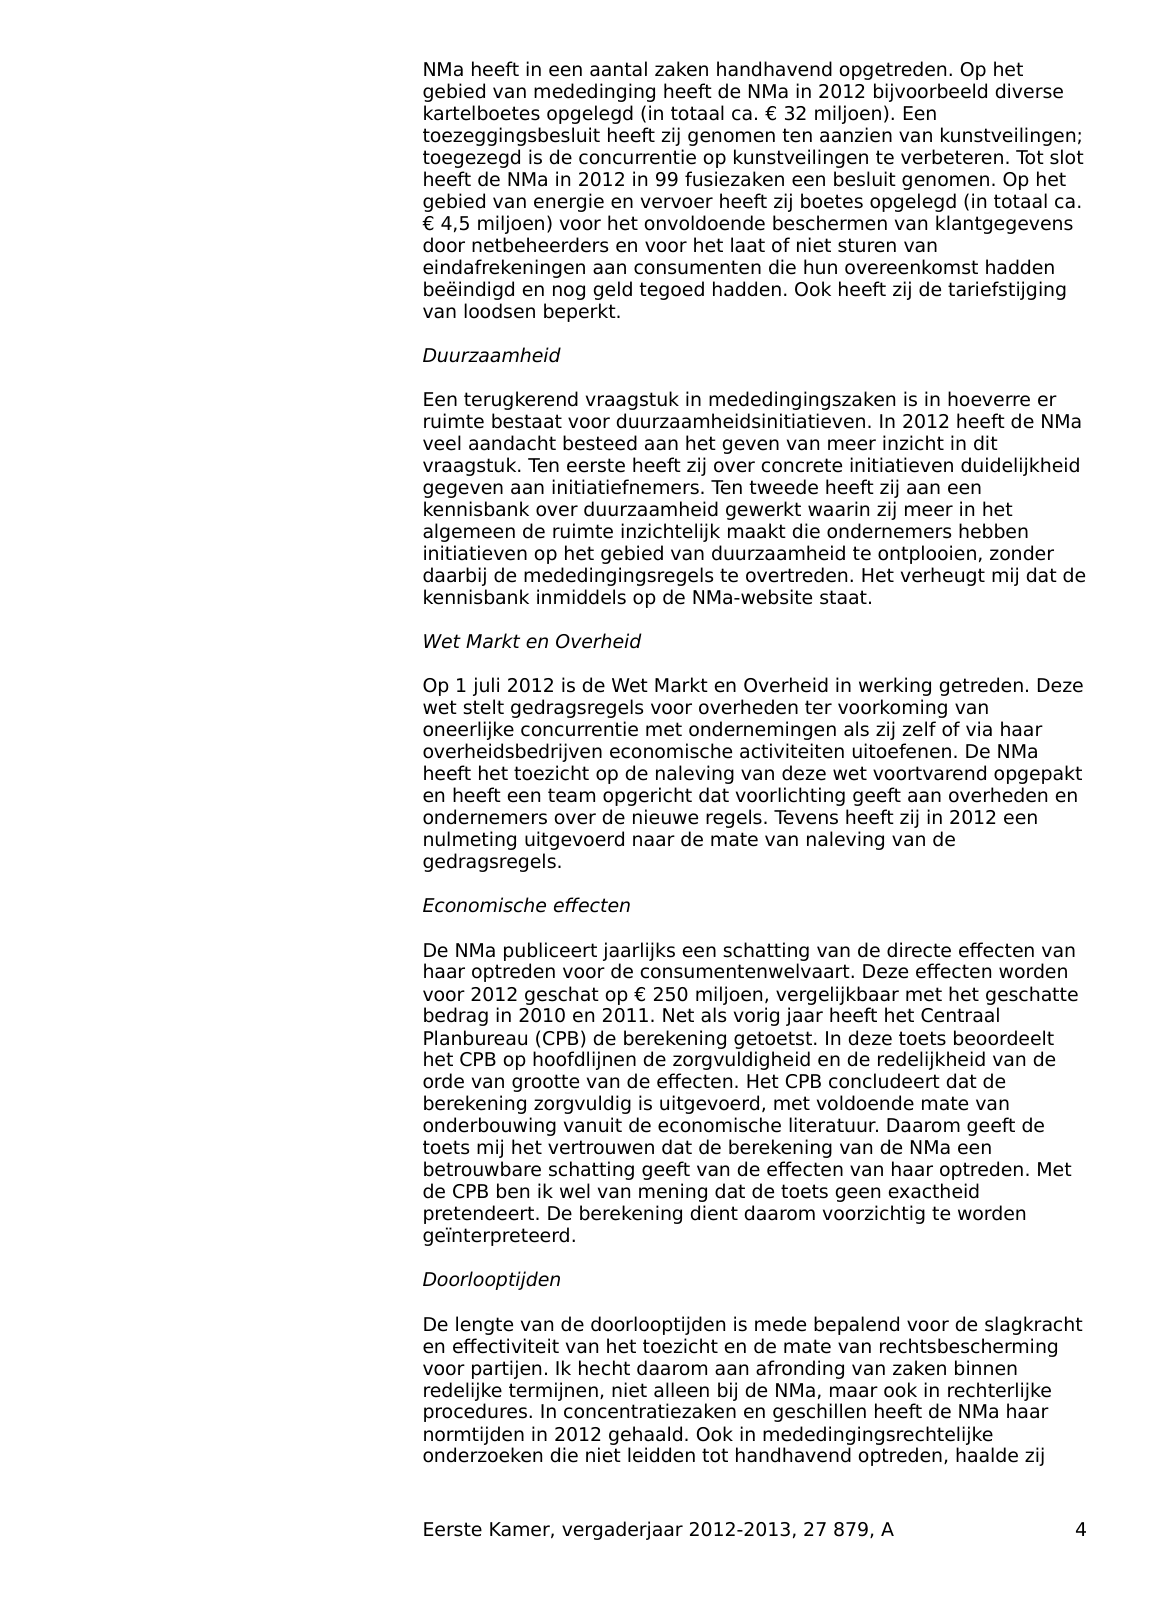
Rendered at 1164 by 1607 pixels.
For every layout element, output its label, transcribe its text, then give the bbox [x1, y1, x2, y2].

text NMa heeft in een aantal zaken handhavend opgetreden. Op het gebied van mededinging heeft de NMa in 2012 bijvoorbeeld diverse kartelboetes opgelegd (in totaal ca. € 32 miljoen). Een toezeggingsbesluit heeft zij genomen ten aanzien van kunstveilingen; toegezegd is de concurrentie op kunstveilingen te verbeteren. Tot slot heeft de NMa in 2012 in 99 fusiezaken een besluit genomen. Op het gebied van energie en vervoer heeft zij boetes opgelegd (in totaal ca. € 4,5 miljoen) voor het onvoldoende beschermen van klantgegevens door netbeheerders en voor het laat of niet sturen van eindafrekeningen aan consumenten die hun overeenkomst hadden beëindigd en nog geld tegoed hadden. Ook heeft zij de tariefstijging van loodsen beperkt. [422, 59, 1087, 323]
text De NMa publiceert jaarlijks een schatting van de directe effecten van haar optreden voor de consumentenwelvaart. Deze effecten worden voor 2012 geschat op € 250 miljoen, vergelijkbaar met het geschatte bedrag in 2010 en 2011. Net als vorig jaar heeft het Centraal Planbureau (CPB) de berekening getoetst. In deze toets beoordeelt het CPB op hoofdlijnen de zorgvuldigheid en de redelijkheid van de orde van grootte van de effecten. Het CPB concludeert dat de berekening zorgvuldig is uitgevoerd, met voldoende mate van onderbouwing vanuit de economische literatuur. Daarom geeft de toets mij het vertrouwen dat de berekening van de NMa een betrouwbare schatting geeft van de effecten van haar optreden. Met de CPB ben ik wel van mening dat de toets geen exactheid pretendeert. De berekening dient daarom voorzichtig te worden geïnterpreteerd. [422, 939, 1087, 1247]
subtitle Economische effecten [422, 895, 1087, 917]
text Op 1 juli 2012 is de Wet Markt en Overheid in werking getreden. Deze wet stelt gedragsregels voor overheden ter voorkoming van oneerlijke concurrentie met ondernemingen als zij zelf of via haar overheidsbedrijven economische activiteiten uitoefenen. De NMa heeft het toezicht op de naleving van deze wet voortvarend opgepakt en heeft een team opgericht dat voorlichting geeft aan overheden en ondernemers over de nieuwe regels. Tevens heeft zij in 2012 een nulmeting uitgevoerd naar de mate van naleving van de gedragsregels. [422, 675, 1087, 873]
text Een terugkerend vraagstuk in mededingingszaken is in hoeverre er ruimte bestaat voor duurzaamheidsinitiatieven. In 2012 heeft de NMa veel aandacht besteed aan het geven van meer inzicht in dit vraagstuk. Ten eerste heeft zij over concrete initiatieven duidelijkheid gegeven aan initiatiefnemers. Ten tweede heeft zij aan een kennisbank over duurzaamheid gewerkt waarin zij meer in het algemeen de ruimte inzichtelijk maakt die ondernemers hebben initiatieven op het gebied van duurzaamheid te ontplooien, zonder daarbij de mededingingsregels te overtreden. Het verheugt mij dat de kennisbank inmiddels op de NMa-website staat. [422, 389, 1087, 609]
subtitle Doorlooptijden [422, 1269, 1087, 1291]
subtitle Wet Markt en Overheid [422, 631, 1087, 653]
subtitle Duurzaamheid [422, 345, 1087, 367]
text De lengte van de doorlooptijden is mede bepalend voor de slagkracht en effectiviteit van het toezicht en de mate van rechtsbescherming voor partijen. Ik hecht daarom aan afronding van zaken binnen redelijke termijnen, niet alleen bij de NMa, maar ook in rechterlijke procedures. In concentratiezaken en geschillen heeft de NMa haar normtijden in 2012 gehaald. Ook in mededingingsrechtelijke onderzoeken die niet leidden tot handhavend optreden, haalde zij [422, 1313, 1087, 1467]
